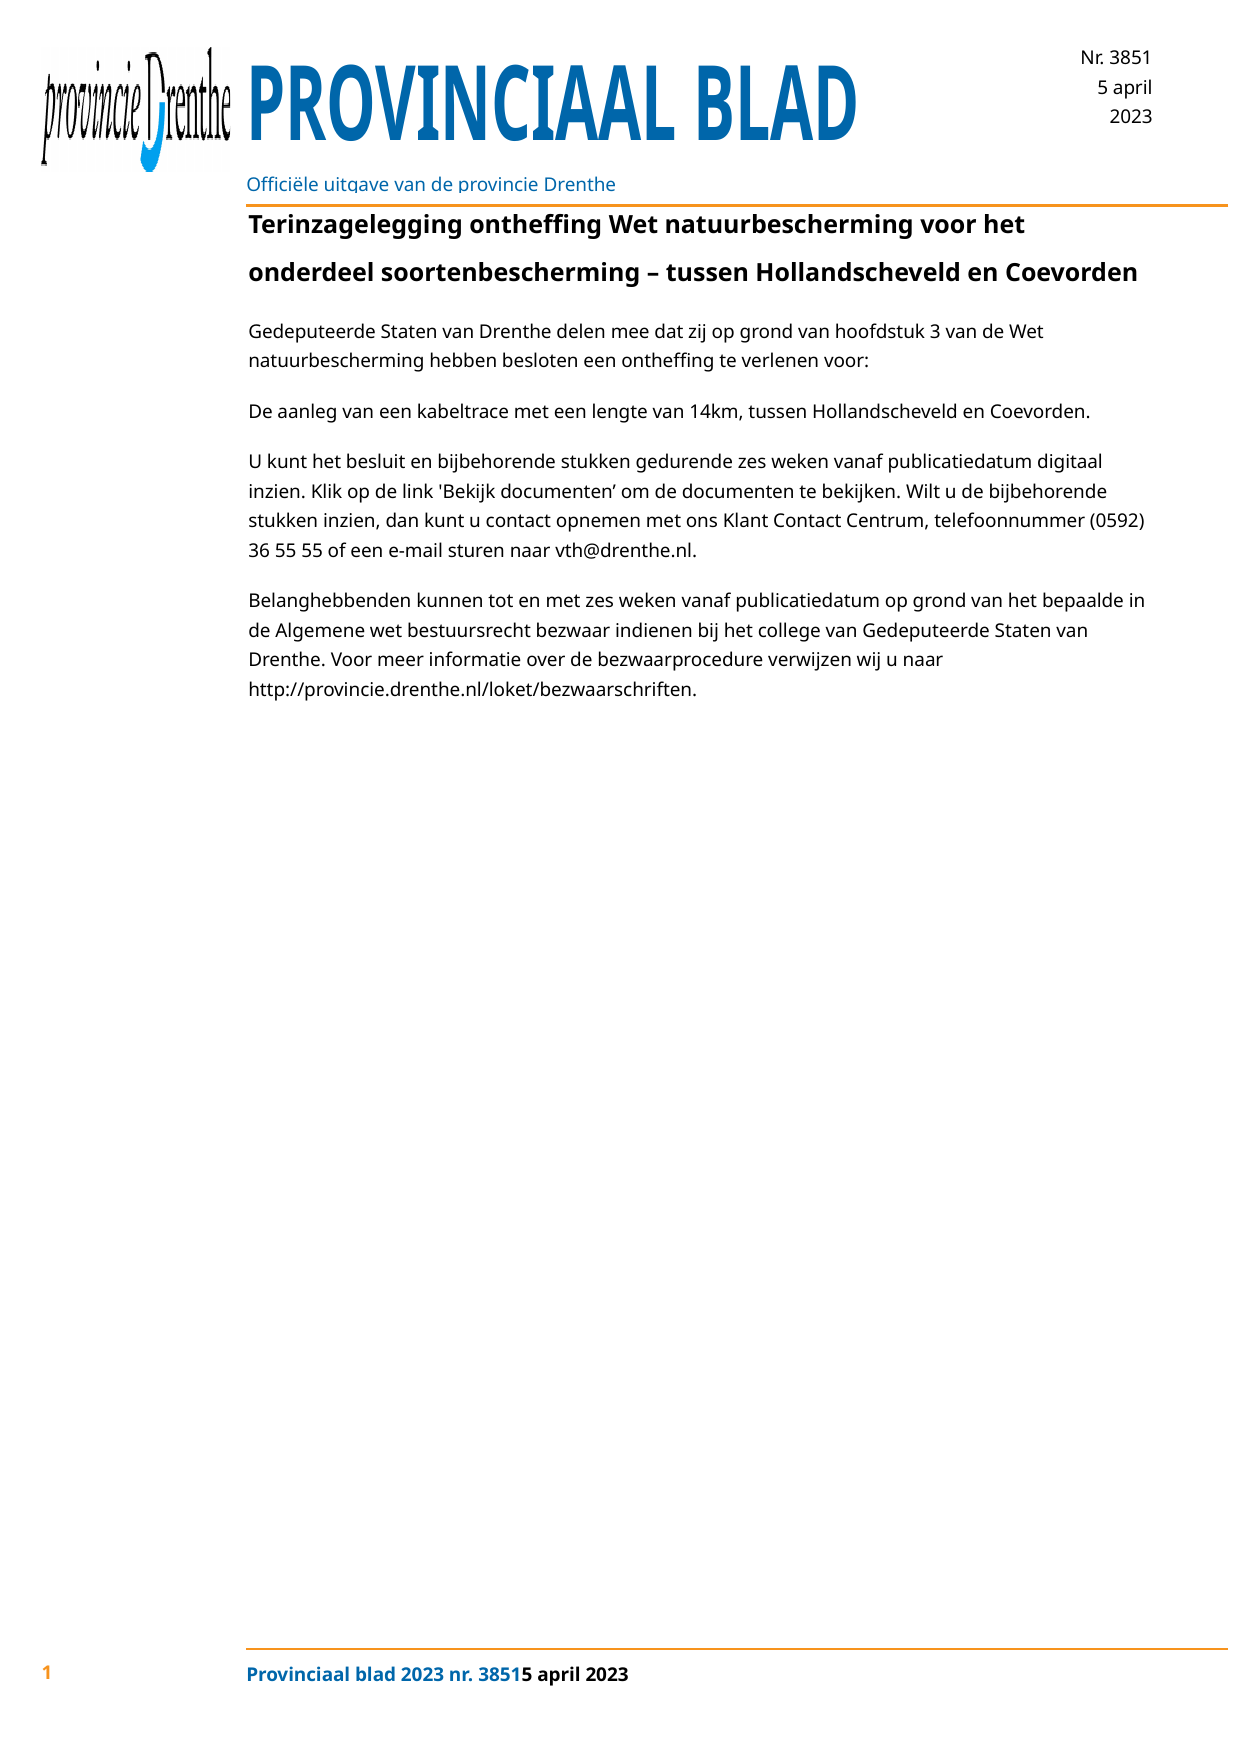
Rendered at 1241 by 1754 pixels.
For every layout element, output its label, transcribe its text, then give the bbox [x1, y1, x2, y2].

text U kunt het besluit en bijbehorende stukken gedurende zes weken vanaf publicatiedatum digitaal inzien. Klik op de link 'Bekijk documenten’ om de documenten te bekijken. Wilt u de bijbehorende stukken inzien, dan kunt u contact opnemen met ons Klant Contact Centrum, telefoonnummer (0592) 36 55 55 of een e-mail sturen naar vth@drenthe.nl. [248, 448, 1152, 563]
picture [41, 47, 231, 172]
text Gedeputeerde Staten van Drenthe delen mee dat zij op grond van hoofdstuk 3 van de Wet natuurbescherming hebben besloten een ontheffing te verlenen voor: [248, 318, 1152, 373]
text De aanleg van een kabeltrace met een lengte van 14km, tussen Hollandscheveld en Coevorden. [248, 398, 1152, 424]
text Belanghebbenden kunnen tot en met zes weken vanaf publicatiedatum op grond van het bepaalde in de Algemene wet bestuursrecht bezwaar indienen bij het college van Gedeputeerde Staten van Drenthe. Voor meer informatie over de bezwaarprocedure verwijzen wij u naar http://provincie.drenthe.nl/loket/bezwaarschriften. [248, 587, 1152, 702]
text Terinzagelegging ontheffing Wet natuurbescherming voor het onderdeel soortenbescherming – tussen Hollandscheveld en Coevorden [248, 207, 1152, 288]
